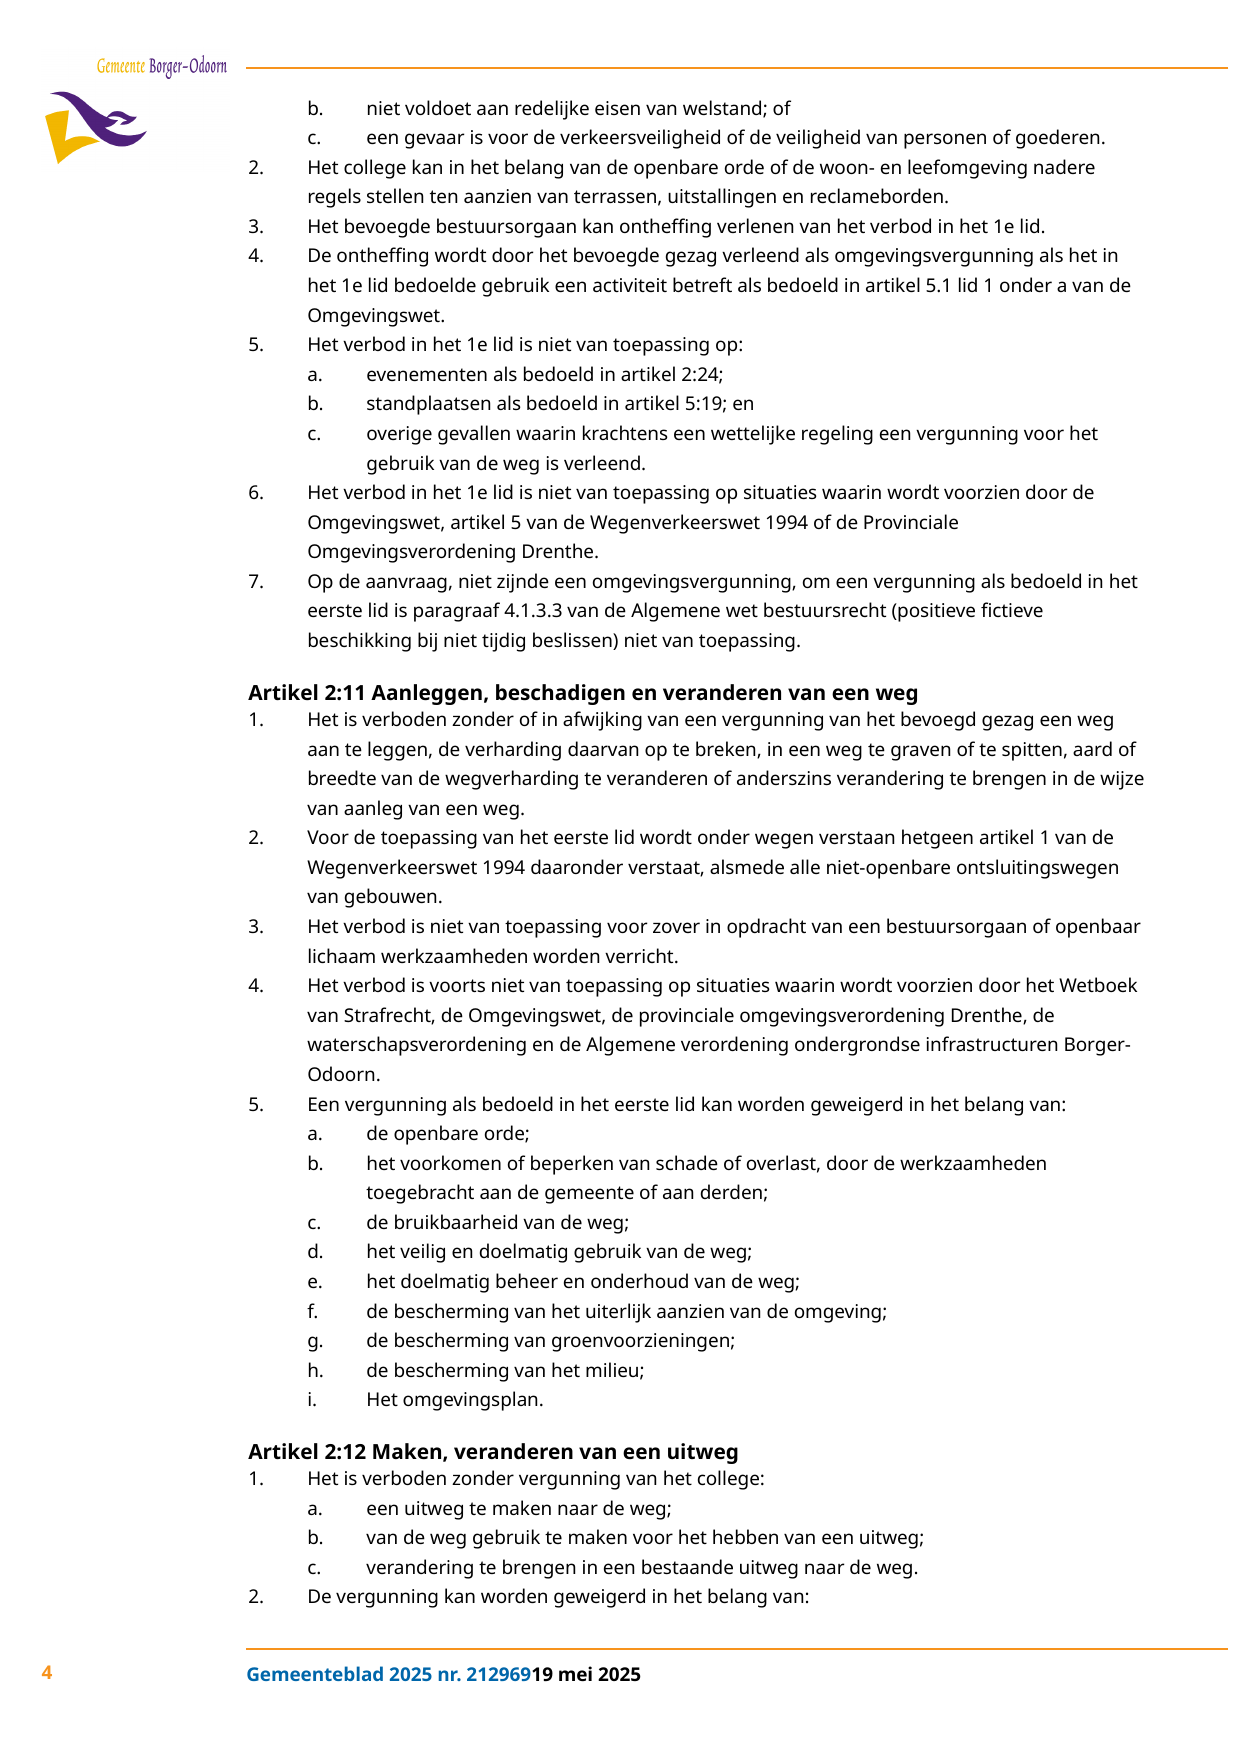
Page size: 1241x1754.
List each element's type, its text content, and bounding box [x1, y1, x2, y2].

list de openbare orde; [307, 1120, 1152, 1146]
list Het college kan in het belang van de openbare orde of de woon- en leefomgeving nadere regels stellen ten aanzien van terrassen, uitstallingen en reclameborden. [248, 154, 1152, 209]
list de bescherming van groenvoorzieningen; [307, 1327, 1152, 1353]
list een gevaar is voor de verkeersveiligheid of de veiligheid van personen of goederen. [307, 124, 1152, 150]
list Het is verboden zonder vergunning van het college: [248, 1465, 1152, 1491]
list het voorkomen of beperken van schade of overlast, door de werkzaamheden toegebracht aan de gemeente of aan derden; [307, 1150, 1152, 1205]
list een uitweg te maken naar de weg; [307, 1495, 1152, 1521]
list overige gevallen waarin krachtens een wettelijke regeling een vergunning voor het gebruik van de weg is verleend. [307, 420, 1152, 476]
list evenementen als bedoeld in artikel 2:24; [307, 361, 1152, 387]
list niet voldoet aan redelijke eisen van welstand; of [307, 95, 1152, 121]
list het veilig en doelmatig gebruik van de weg; [307, 1239, 1152, 1264]
list Het omgevingsplan. [307, 1387, 1152, 1412]
list De ontheffing wordt door het bevoegde gezag verleend als omgevingsvergunning als het in het 1e lid bedoelde gebruik een activiteit betreft als bedoeld in artikel 5.1 lid 1 onder a van de Omgevingswet. [248, 243, 1152, 328]
list Het verbod is voorts niet van toepassing op situaties waarin wordt voorzien door het Wetboek van Strafrecht, de Omgevingswet, de provinciale omgevingsverordening Drenthe, de waterschapsverordening en de Algemene verordening ondergrondse infrastructuren Borger-Odoorn. [248, 972, 1152, 1087]
list De vergunning kan worden geweigerd in het belang van: [248, 1584, 1152, 1609]
list Het bevoegde bestuursorgaan kan ontheffing verlenen van het verbod in het 1e lid. [248, 213, 1152, 239]
list Het verbod in het 1e lid is niet van toepassing op situaties waarin wordt voorzien door de Omgevingswet, artikel 5 van de Wegenverkeerswet 1994 of de Provinciale Omgevingsverordening Drenthe. [248, 479, 1152, 564]
list van de weg gebruik te maken voor het hebben van een uitweg; [307, 1524, 1152, 1550]
list het doelmatig beheer en onderhoud van de weg; [307, 1268, 1152, 1294]
text Artikel 2:11 Aanleggen, beschadigen en veranderen van een weg [248, 678, 1152, 706]
list de bescherming van het uiterlijk aanzien van de omgeving; [307, 1298, 1152, 1323]
picture [41, 47, 231, 172]
list Op de aanvraag, niet zijnde een omgevingsvergunning, om een vergunning als bedoeld in het eerste lid is paragraaf 4.1.3.3 van de Algemene wet bestuursrecht (positieve fictieve beschikking bij niet tijdig beslissen) niet van toepassing. [248, 568, 1152, 653]
text Artikel 2:12 Maken, veranderen van een uitweg [248, 1437, 1152, 1465]
list standplaatsen als bedoeld in artikel 5:19; en [307, 391, 1152, 416]
list de bescherming van het milieu; [307, 1357, 1152, 1383]
list verandering te brengen in een bestaande uitweg naar de weg. [307, 1554, 1152, 1580]
list Het verbod is niet van toepassing voor zover in opdracht van een bestuursorgaan of openbaar lichaam werkzaamheden worden verricht. [248, 913, 1152, 968]
list Een vergunning als bedoeld in het eerste lid kan worden geweigerd in het belang van: [248, 1091, 1152, 1116]
list Het verbod in het 1e lid is niet van toepassing op: [248, 331, 1152, 357]
list Het is verboden zonder of in afwijking van een vergunning van het bevoegd gezag een weg aan te leggen, de verharding daarvan op te breken, in een weg te graven of te spitten, aard of breedte van de wegverharding te veranderen of anderszins verandering te brengen in de wijze van aanleg van een weg. [248, 706, 1152, 821]
list de bruikbaarheid van de weg; [307, 1209, 1152, 1235]
list Voor de toepassing van het eerste lid wordt onder wegen verstaan hetgeen artikel 1 van de Wegenverkeerswet 1994 daaronder verstaat, alsmede alle niet-openbare ontsluitingswegen van gebouwen. [248, 824, 1152, 909]
